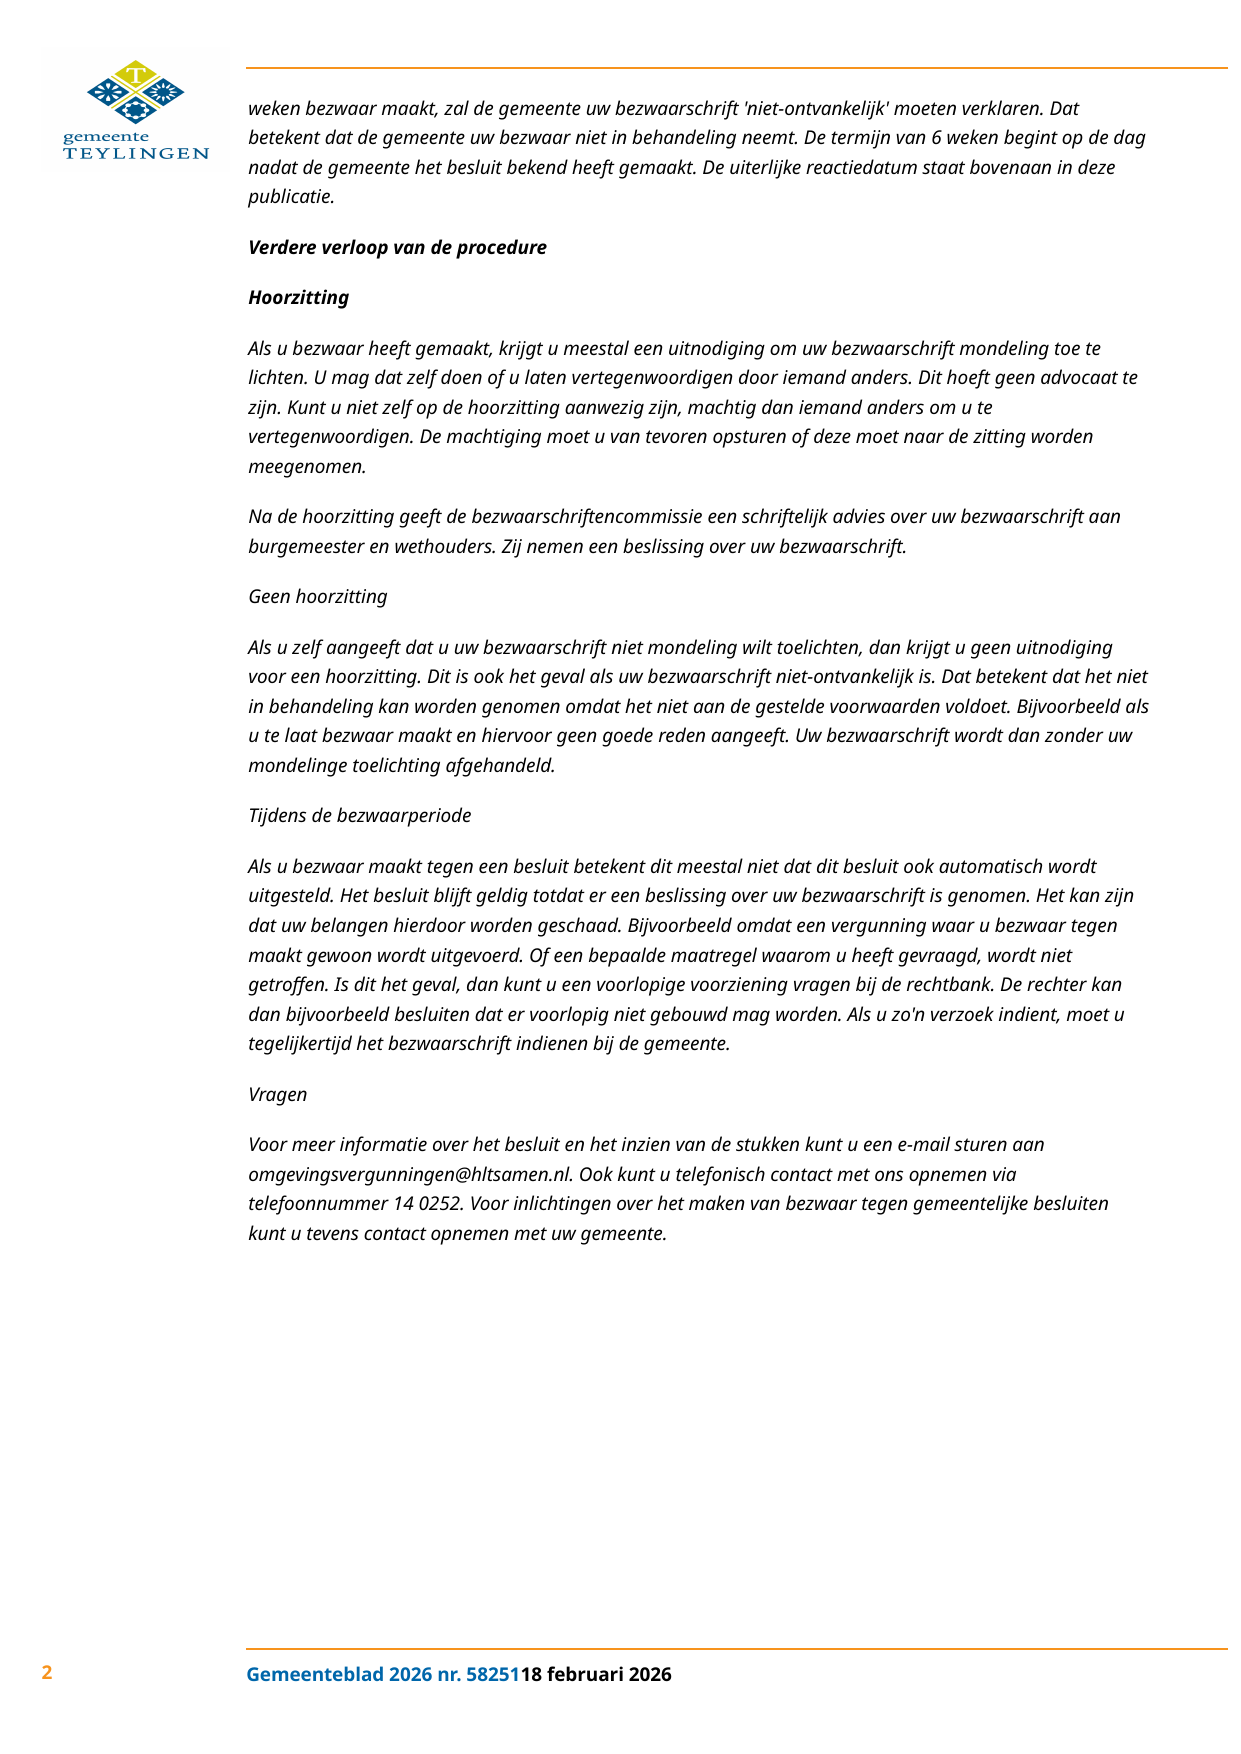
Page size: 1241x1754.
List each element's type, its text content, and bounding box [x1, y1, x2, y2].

text Vragen [248, 1081, 1152, 1107]
text Voor meer informatie over het besluit en het inzien van de stukken kunt u een e-mail sturen aan omgevingsvergunningen@hltsamen.nl. Ook kunt u telefonisch contact met ons opnemen via telefoonnummer 14 0252. Voor inlichtingen over het maken van bezwaar tegen gemeentelijke besluiten kunt u tevens contact opnemen met uw gemeente. [248, 1131, 1152, 1246]
text Tijdens de bezwaarperiode [248, 803, 1152, 828]
text Verdere verloop van de procedure [248, 234, 1152, 260]
text Als u bezwaar maakt tegen een besluit betekent dit meestal niet dat dit besluit ook automatisch wordt uitgesteld. Het besluit blijft geldig totdat er een beslissing over uw bezwaarschrift is genomen. Het kan zijn dat uw belangen hierdoor worden geschaad. Bijvoorbeeld omdat een vergunning waar u bezwaar tegen maakt gewoon wordt uitgevoerd. Of een bepaalde maatregel waarom u heeft gevraagd, wordt niet getroffen. Is dit het geval, dan kunt u een voorlopige voorziening vragen bij de rechtbank. De rechter kan dan bijvoorbeeld besluiten dat er voorlopig niet gebouwd mag worden. Als u zo'n verzoek indient, moet u tegelijkertijd het bezwaarschrift indienen bij de gemeente. [248, 853, 1152, 1056]
text Na de hoorzitting geeft de bezwaarschriftencommissie een schriftelijk advies over uw bezwaarschrift aan burgemeester en wethouders. Zij nemen een beslissing over uw bezwaarschrift. [248, 503, 1152, 559]
text Geen hoorzitting [248, 583, 1152, 609]
text Als u zelf aangeeft dat u uw bezwaarschrift niet mondeling wilt toelichten, dan krijgt u geen uitnodiging voor een hoorzitting. Dit is ook het geval als uw bezwaarschrift niet-ontvankelijk is. Dat betekent dat het niet in behandeling kan worden genomen omdat het niet aan de gestelde voorwaarden voldoet. Bijvoorbeeld als u te laat bezwaar maakt en hiervoor geen goede reden aangeeft. Uw bezwaarschrift wordt dan zonder uw mondelinge toelichting afgehandeld. [248, 634, 1152, 778]
text weken bezwaar maakt, zal de gemeente uw bezwaarschrift 'niet-ontvankelijk' moeten verklaren. Dat betekent dat de gemeente uw bezwaar niet in behandeling neemt. De termijn van 6 weken begint op de dag nadat de gemeente het besluit bekend heeft gemaakt. De uiterlijke reactiedatum staat bovenaan in deze publicatie. [248, 95, 1152, 209]
text Als u bezwaar heeft gemaakt, krijgt u meestal een uitnodiging om uw bezwaarschrift mondeling toe te lichten. U mag dat zelf doen of u laten vertegenwoordigen door iemand anders. Dit hoeft geen advocaat te zijn. Kunt u niet zelf op de hoorzitting aanwezig zijn, machtig dan iemand anders om u te vertegenwoordigen. De machtiging moet u van tevoren opsturen of deze moet naar de zitting worden meegenomen. [248, 335, 1152, 479]
text Hoorzitting [248, 284, 1152, 310]
picture [41, 47, 231, 172]
